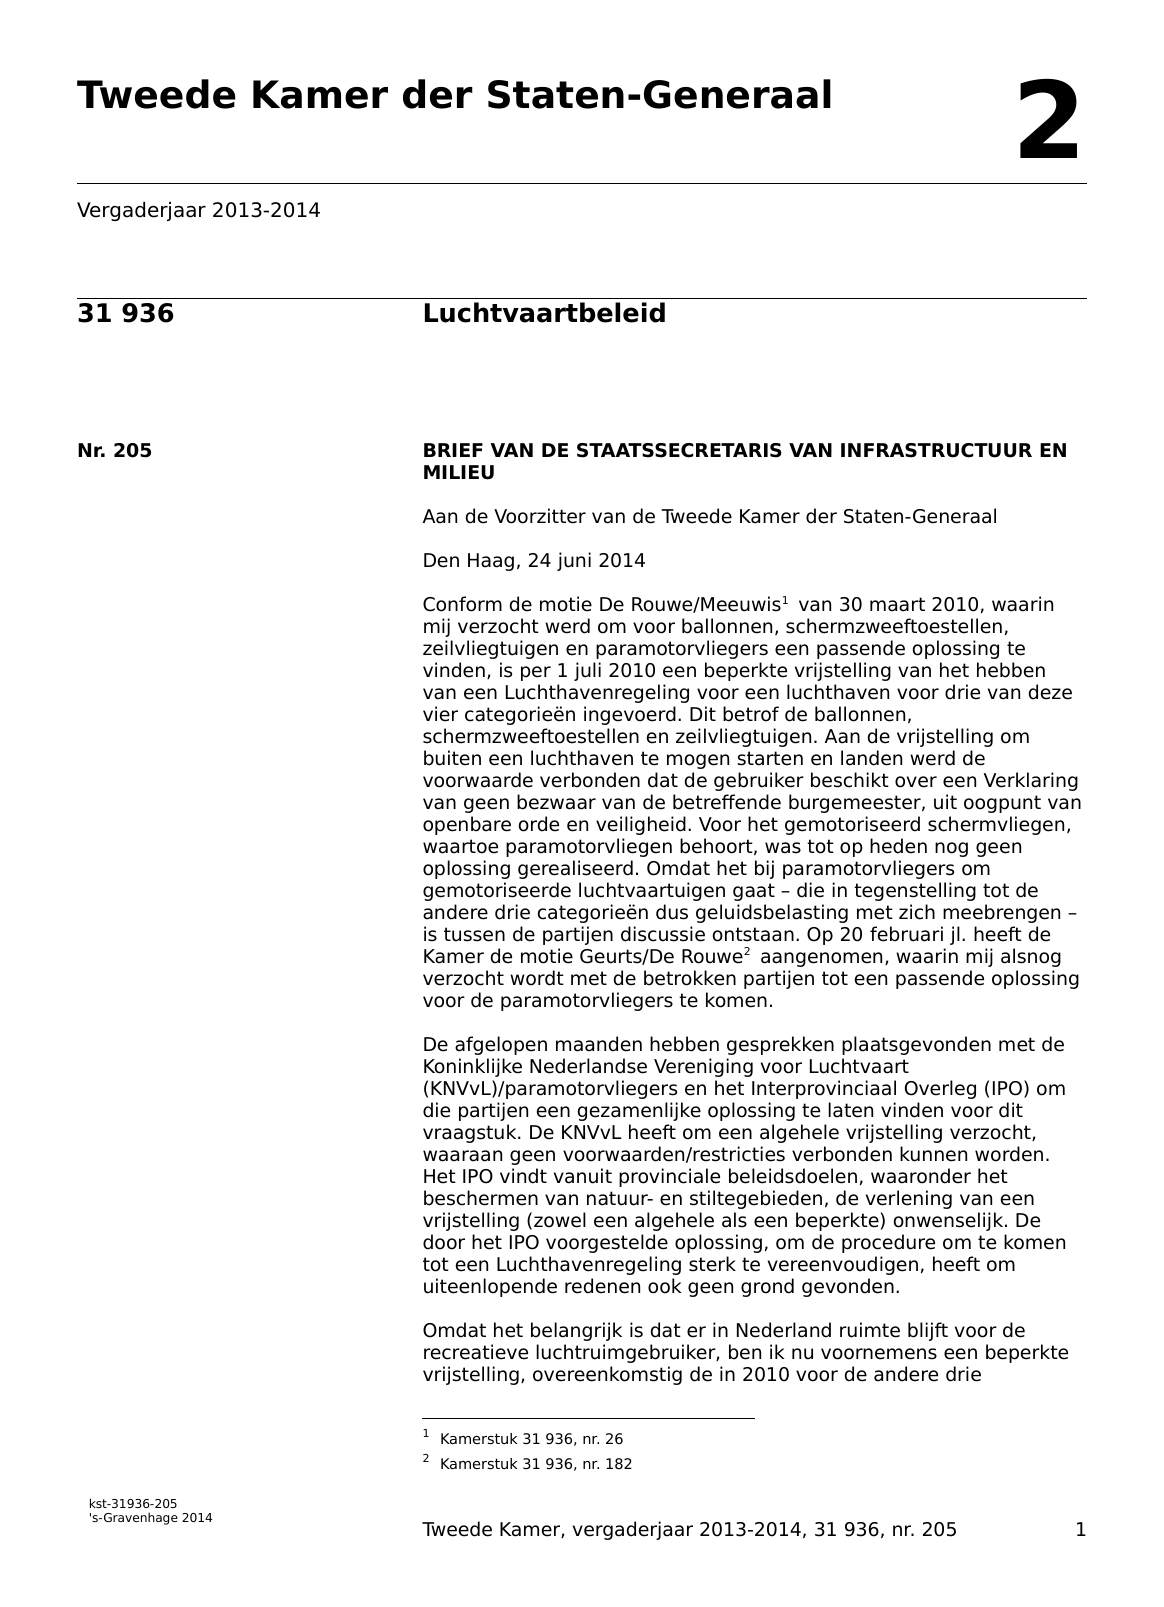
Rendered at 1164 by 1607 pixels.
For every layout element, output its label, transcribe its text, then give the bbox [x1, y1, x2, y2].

text Kamerstuk 31 936, nr. 182 [422, 1452, 1087, 1474]
text De afgelopen maanden hebben gesprekken plaatsgevonden met de Koninklijke Nederlandse Vereniging voor Luchtvaart (KNVvL)/paramotorvliegers en het Interprovinciaal Overleg (IPO) om die partijen een gezamenlijke oplossing te laten vinden voor dit vraagstuk. De KNVvL heeft om een algehele vrijstelling verzocht, waaraan geen voorwaarden/restricties verbonden kunnen worden. Het IPO vindt vanuit provinciale beleidsdoelen, waaronder het beschermen van natuur- en stiltegebieden, de verlening van een vrijstelling (zowel een algehele als een beperkte) onwenselijk. De door het IPO voorgestelde oplossing, om de procedure om te komen tot een Luchthavenregeling sterk te vereenvoudigen, heeft om uiteenlopende redenen ook geen grond gevonden. [422, 1034, 1087, 1298]
table_header Tweede Kamer der Staten-Generaal [77, 59, 886, 183]
table_cell Vergaderjaar 2013-2014 [77, 184, 1087, 298]
text kst-31936-205 [88, 1497, 323, 1511]
text 's-Gravenhage 2014 [88, 1511, 323, 1525]
text Aan de Voorzitter van de Tweede Kamer der Staten-Generaal [422, 506, 1087, 528]
text Omdat het belangrijk is dat er in Nederland ruimte blijft voor de recreatieve luchtruimgebruiker, ben ik nu voornemens een beperkte vrijstelling, overeenkomstig de in 2010 voor de andere drie [422, 1320, 1087, 1386]
subtitle 31 936 Luchtvaartbeleid [77, 299, 1087, 329]
subtitle Nr. 205 BRIEF VAN DE STAATSSECRETARIS VAN INFRASTRUCTUUR EN MILIEU [77, 440, 1087, 484]
table_header 2 [886, 59, 1087, 183]
text Conform de motie De Rouwe/Meeuwis van 30 maart 2010, waarin mij verzocht werd om voor ballonnen, schermzweeftoestellen, zeilvliegtuigen en paramotorvliegers een passende oplossing te vinden, is per 1 juli 2010 een beperkte vrijstelling van het hebben van een Luchthavenregeling voor een luchthaven voor drie van deze vier categorieën ingevoerd. Dit betrof de ballonnen, schermzweeftoestellen en zeilvliegtuigen. Aan de vrijstelling om buiten een luchthaven te mogen starten en landen werd de voorwaarde verbonden dat de gebruiker beschikt over een Verklaring van geen bezwaar van de betreffende burgemeester, uit oogpunt van openbare orde en veiligheid. Voor het gemotoriseerd schermvliegen, waartoe paramotorvliegen behoort, was tot op heden nog geen oplossing gerealiseerd. Omdat het bij paramotorvliegers om gemotoriseerde luchtvaartuigen gaat – die in tegenstelling tot de andere drie categorieën dus geluidsbelasting met zich meebrengen – is tussen de partijen discussie ontstaan. Op 20 februari jl. heeft de Kamer de motie Geurts/De Rouwe aangenomen, waarin mij alsnog verzocht wordt met de betrokken partijen tot een passende oplossing voor de paramotorvliegers te komen. [422, 594, 1087, 1012]
text Den Haag, 24 juni 2014 [422, 550, 1087, 572]
text Kamerstuk 31 936, nr. 26 [422, 1427, 1087, 1449]
